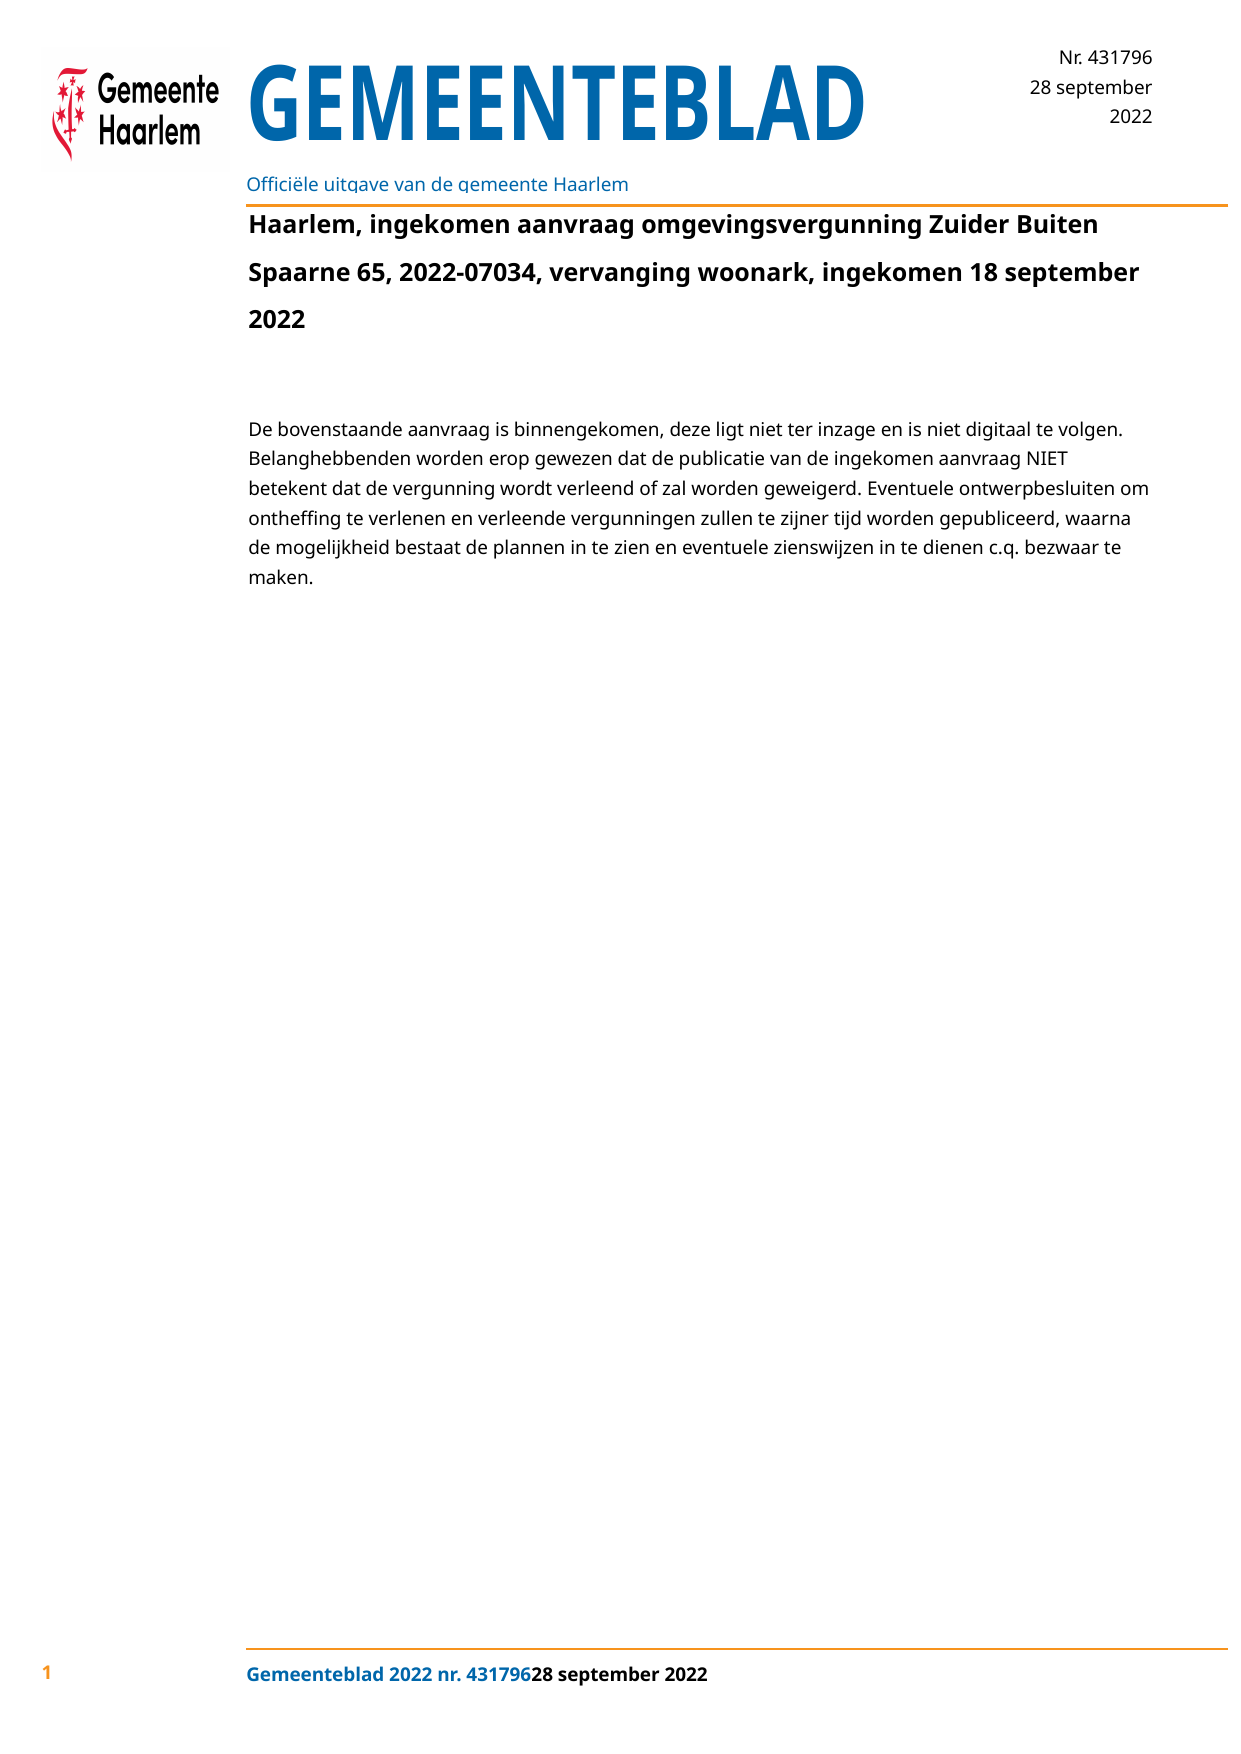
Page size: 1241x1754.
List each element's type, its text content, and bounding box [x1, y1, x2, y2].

text Haarlem, ingekomen aanvraag omgevingsvergunning Zuider Buiten Spaarne 65, 2022-07034, vervanging woonark, ingekomen 18 september 2022 [248, 207, 1152, 336]
picture [41, 47, 231, 172]
text De bovenstaande aanvraag is binnengekomen, deze ligt niet ter inzage en is niet digitaal te volgen. Belanghebbenden worden erop gewezen dat de publicatie van de ingekomen aanvraag NIET betekent dat de vergunning wordt verleend of zal worden geweigerd. Eventuele ontwerpbesluiten om ontheffing te verlenen en verleende vergunningen zullen te zijner tijd worden gepubliceerd, waarna de mogelijkheid bestaat de plannen in te zien en eventuele zienswijzen in te dienen c.q. bezwaar te maken. [248, 416, 1152, 589]
